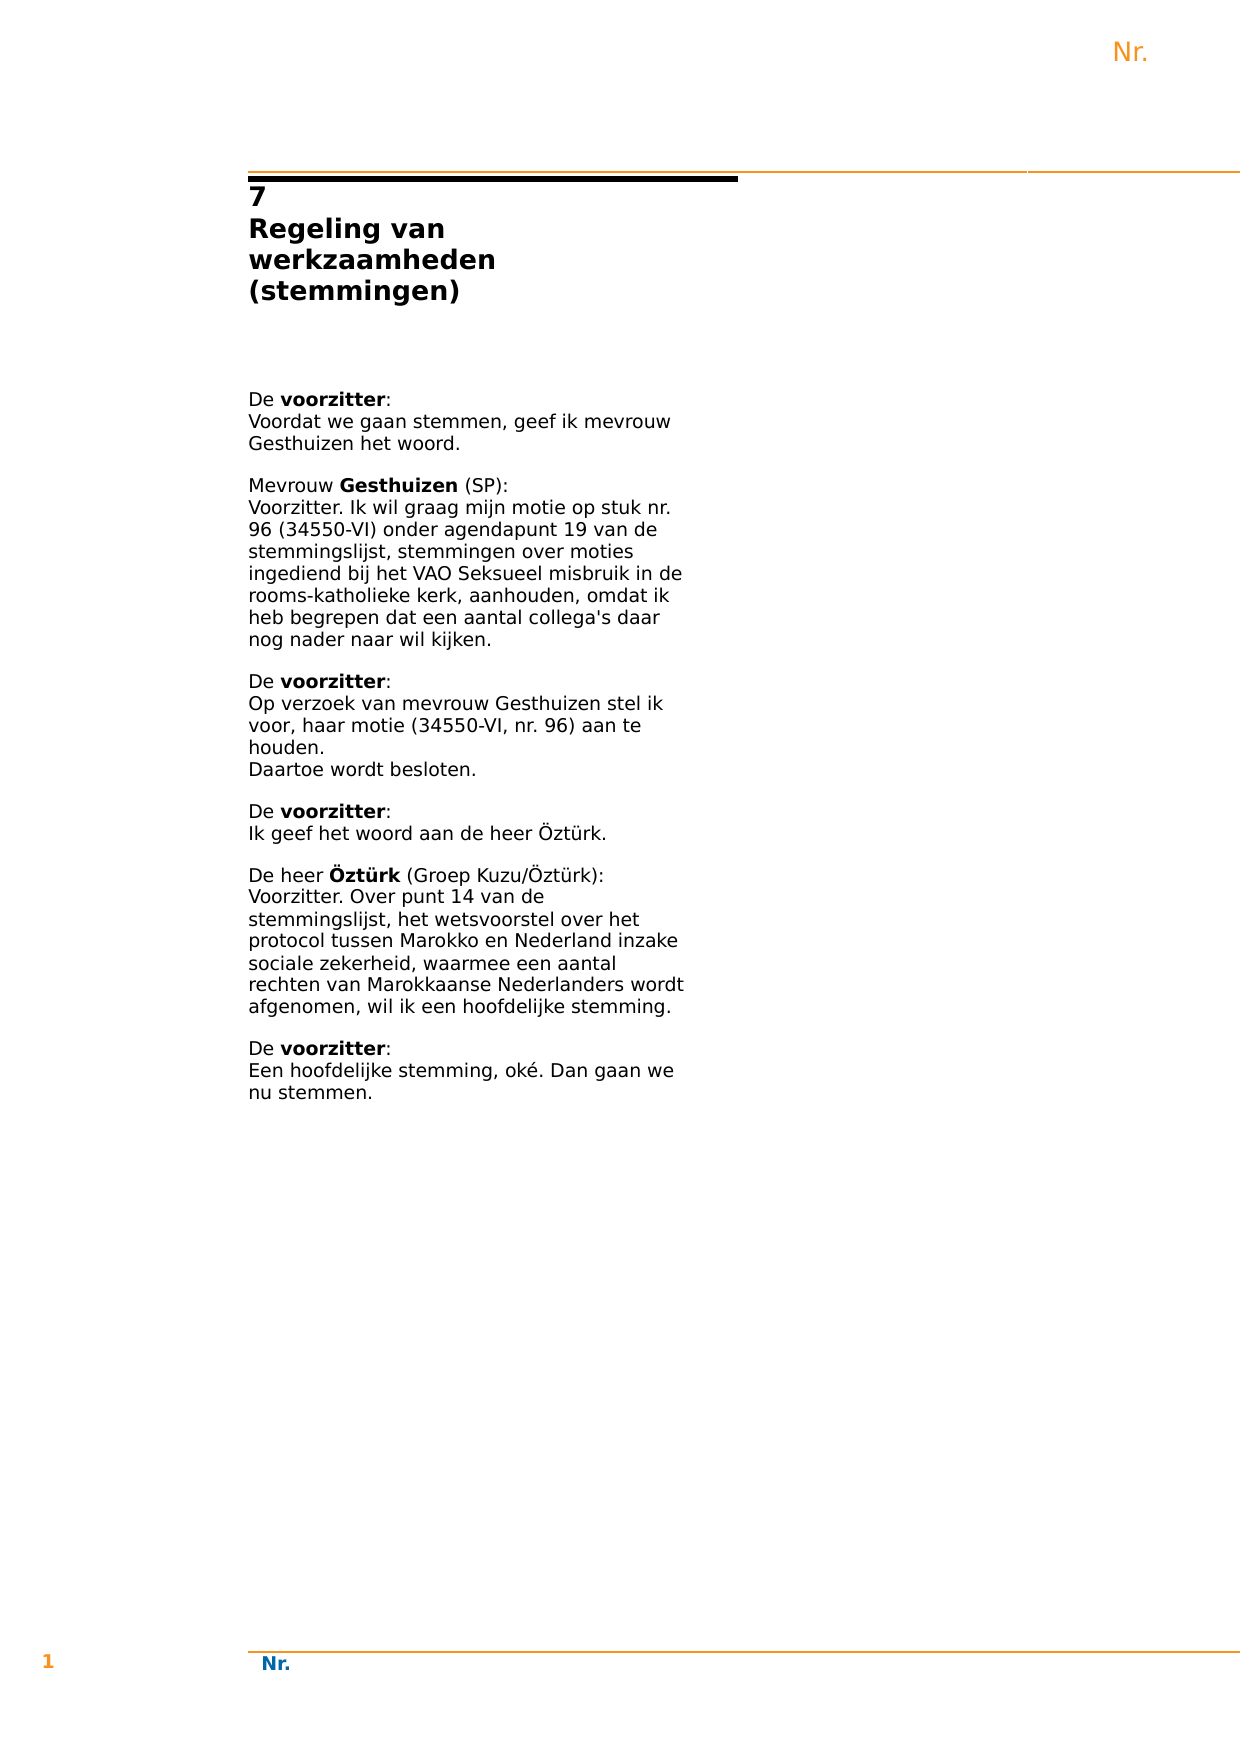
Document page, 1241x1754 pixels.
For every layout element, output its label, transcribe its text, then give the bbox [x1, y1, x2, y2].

text De voorzitter: [248, 1038, 691, 1060]
text Op verzoek van mevrouw Gesthuizen stel ik voor, haar motie (34550-VI, nr. 96) aan te houden. [248, 693, 691, 758]
text Een hoofdelijke stemming, oké. Dan gaan we nu stemmen. [248, 1060, 691, 1104]
text Ik geef het woord aan de heer Öztürk. [248, 822, 691, 844]
text Voorzitter. Over punt 14 van de stemmingslijst, het wetsvoorstel over het protocol tussen Marokko en Nederland inzake sociale zekerheid, waarmee een aantal rechten van Marokkaanse Nederlanders wordt afgenomen, wil ik een hoofdelijke stemming. [248, 886, 691, 1018]
title 7 Regeling van werkzaamheden (stemmingen) [248, 182, 691, 307]
text Voorzitter. Ik wil graag mijn motie op stuk nr. 96 (34550-VI) onder agendapunt 19 van de stemmingslijst, stemmingen over moties ingediend bij het VAO Seksueel misbruik in de rooms-katholieke kerk, aanhouden, omdat ik heb begrepen dat een aantal collega's daar nog nader naar wil kijken. [248, 497, 691, 651]
text Daartoe wordt besloten. [248, 758, 691, 781]
text De heer Öztürk (Groep Kuzu/Öztürk): [248, 864, 691, 886]
text Mevrouw Gesthuizen (SP): [248, 475, 691, 497]
text De voorzitter: [248, 671, 691, 693]
text De voorzitter: [248, 801, 691, 822]
text De voorzitter: [248, 389, 691, 411]
text Voordat we gaan stemmen, geef ik mevrouw Gesthuizen het woord. [248, 411, 691, 455]
